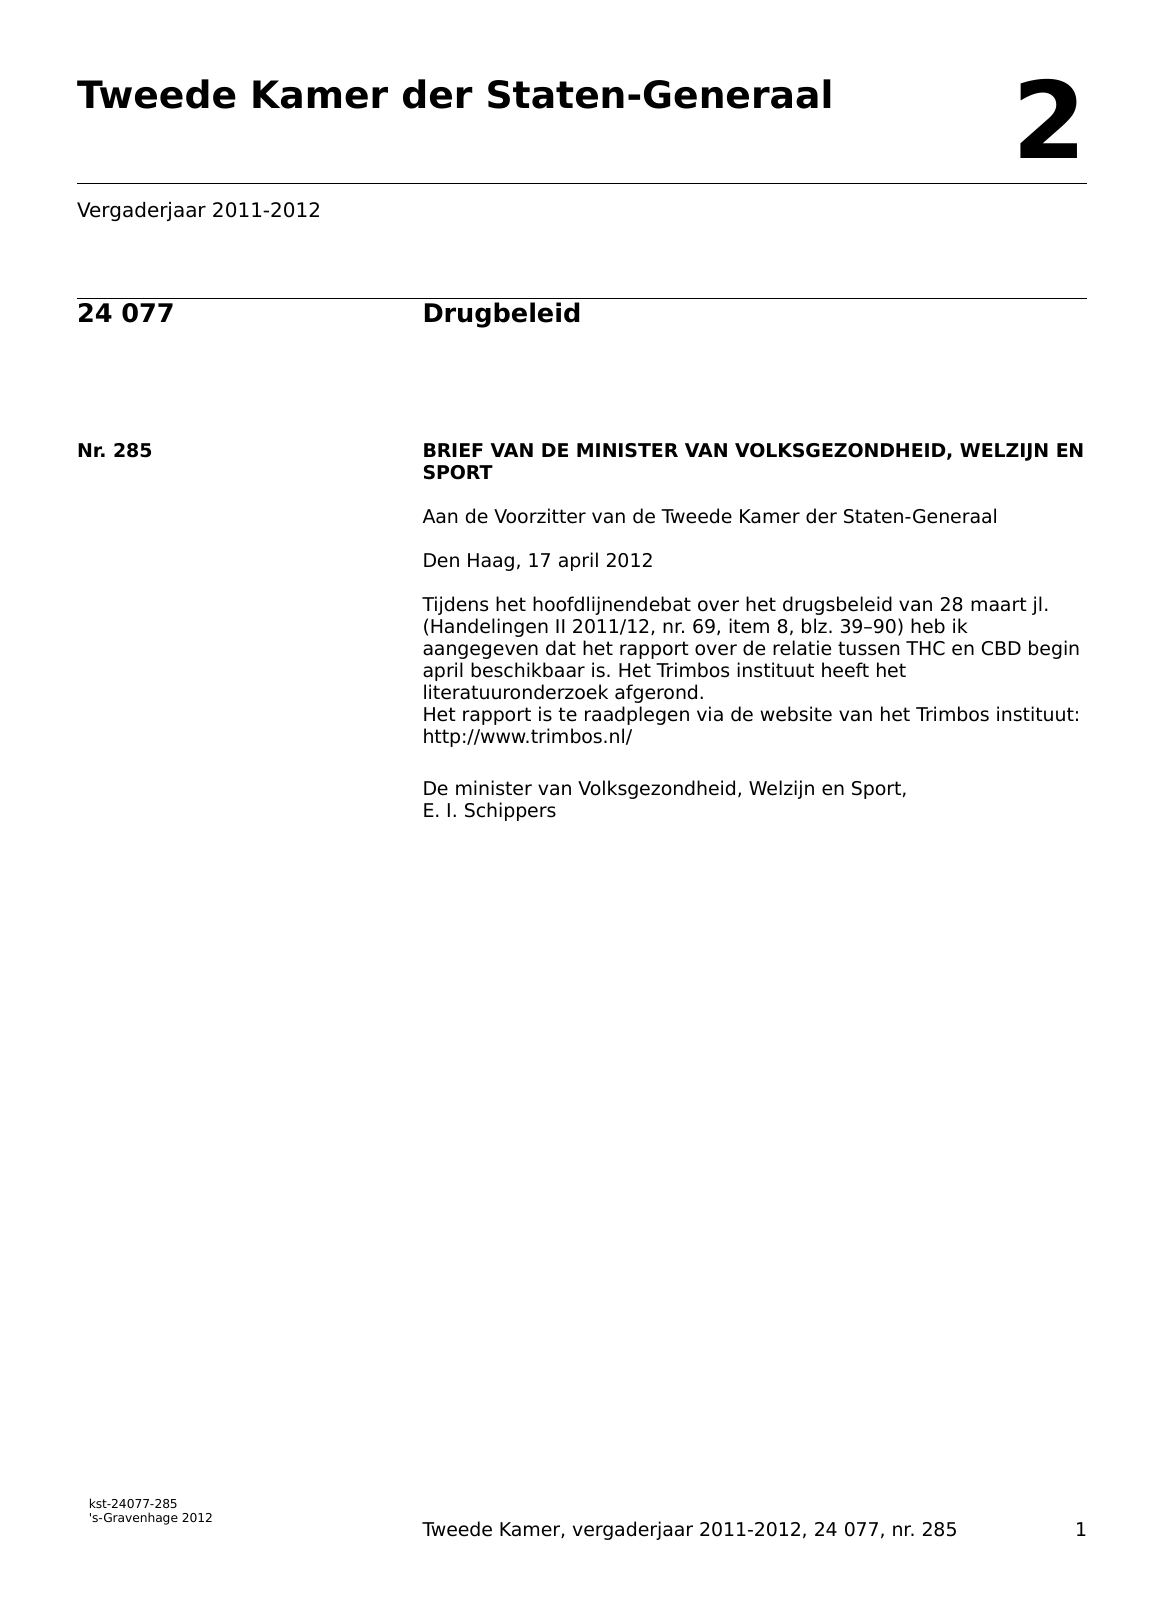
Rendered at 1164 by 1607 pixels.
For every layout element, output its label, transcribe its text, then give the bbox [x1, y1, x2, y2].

subtitle Nr. 285 BRIEF VAN DE MINISTER VAN VOLKSGEZONDHEID, WELZIJN EN SPORT [77, 440, 1087, 484]
subtitle 24 077 Drugbeleid [77, 299, 1087, 329]
text Tijdens het hoofdlijnendebat over het drugsbeleid van 28 maart jl. (Handelingen II 2011/12, nr. 69, item 8, blz. 39–90) heb ik aangegeven dat het rapport over de relatie tussen THC en CBD begin april beschikbaar is. Het Trimbos instituut heeft het literatuuronderzoek afgerond. [422, 594, 1087, 704]
text kst-24077-285 [88, 1497, 323, 1511]
table_header 2 [886, 59, 1087, 183]
text De minister van Volksgezondheid, Welzijn en Sport, E. I. Schippers [422, 778, 1087, 822]
table_header Tweede Kamer der Staten-Generaal [77, 59, 886, 183]
text Aan de Voorzitter van de Tweede Kamer der Staten-Generaal [422, 506, 1087, 528]
table_cell Vergaderjaar 2011-2012 [77, 184, 1087, 298]
text Den Haag, 17 april 2012 [422, 550, 1087, 572]
text Het rapport is te raadplegen via de website van het Trimbos instituut: http://www.trimbos.nl/ [422, 704, 1087, 748]
text 's-Gravenhage 2012 [88, 1511, 323, 1525]
